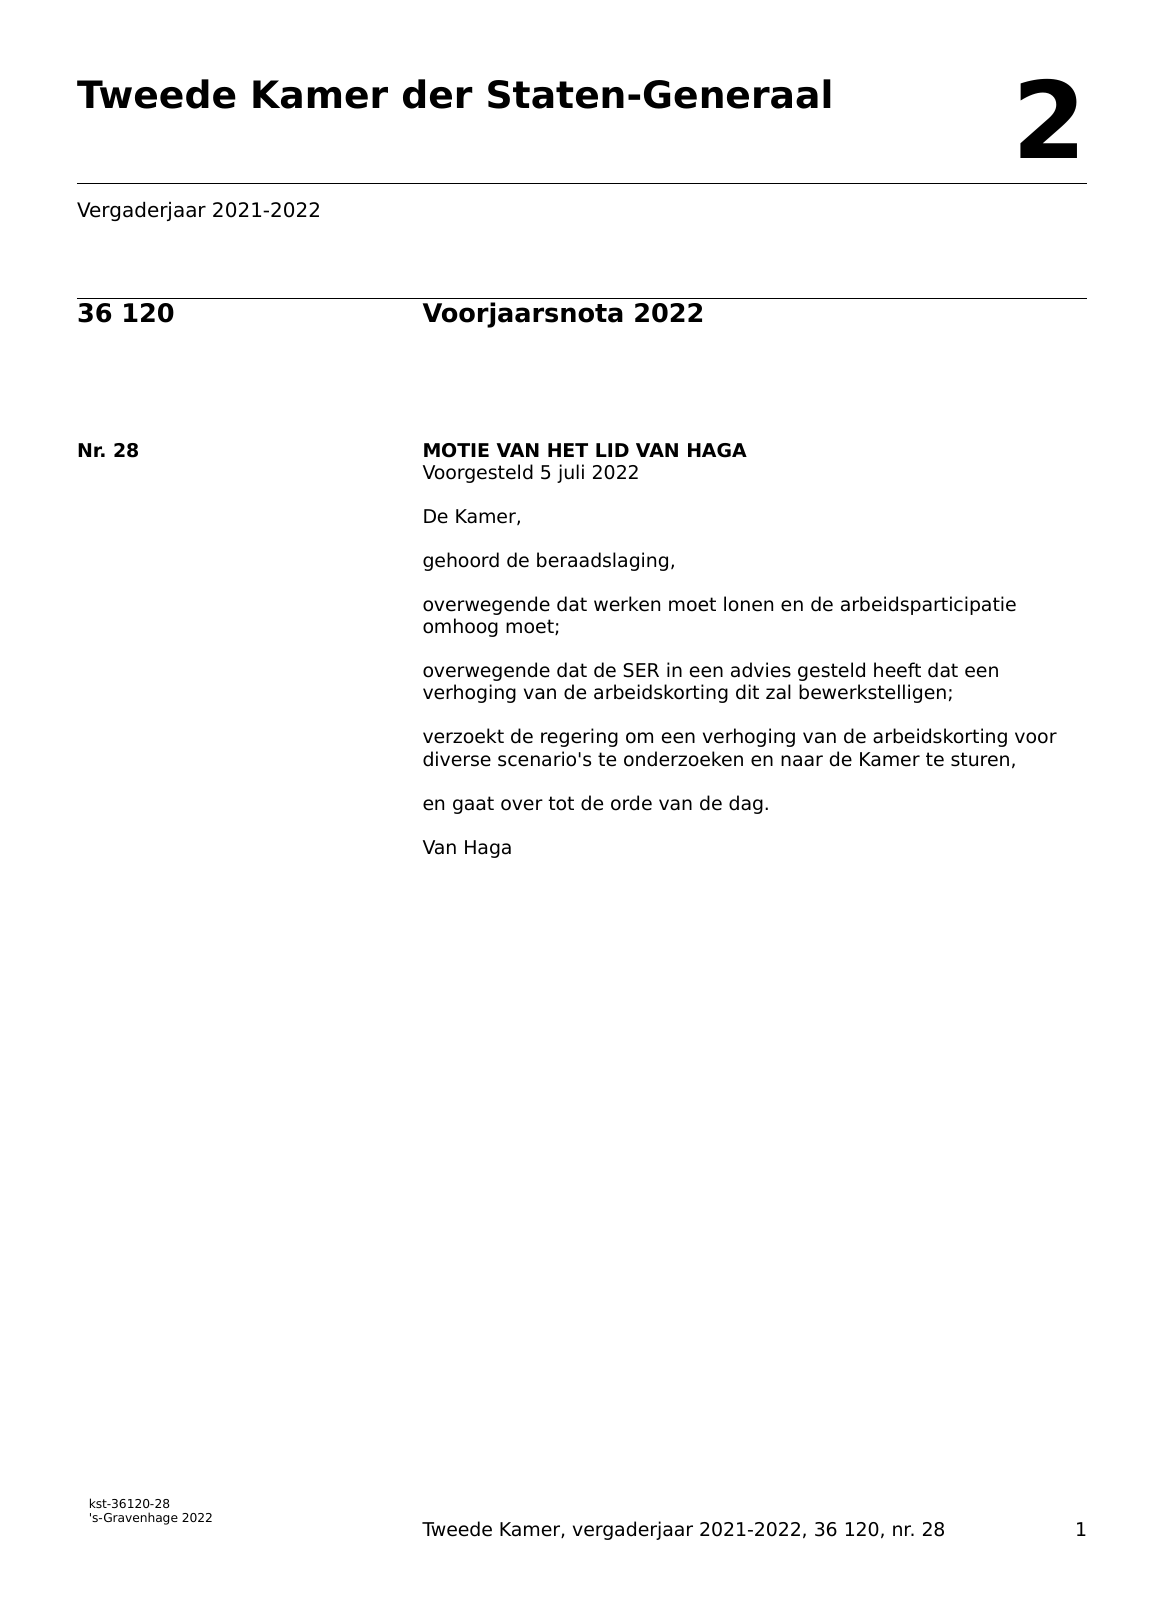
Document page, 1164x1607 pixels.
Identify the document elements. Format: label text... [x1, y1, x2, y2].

text gehoord de beraadslaging, [422, 550, 1087, 572]
table_cell Vergaderjaar 2021-2022 [77, 184, 1087, 298]
text De Kamer, [422, 506, 1087, 528]
text kst-36120-28 [88, 1497, 323, 1511]
text Van Haga [422, 837, 1087, 859]
text 's-Gravenhage 2022 [88, 1511, 323, 1525]
subtitle 36 120 Voorjaarsnota 2022 [77, 299, 1087, 329]
text verzoekt de regering om een verhoging van de arbeidskorting voor diverse scenario's te onderzoeken en naar de Kamer te sturen, [422, 726, 1087, 770]
text en gaat over tot de orde van de dag. [422, 793, 1087, 814]
table_header Tweede Kamer der Staten-Generaal [77, 59, 886, 183]
subtitle Nr. 28 MOTIE VAN HET LID VAN HAGA [77, 440, 1087, 462]
text Voorgesteld 5 juli 2022 [422, 462, 1087, 484]
table_header 2 [886, 59, 1087, 183]
text overwegende dat werken moet lonen en de arbeidsparticipatie omhoog moet; [422, 594, 1087, 638]
text overwegende dat de SER in een advies gesteld heeft dat een verhoging van de arbeidskorting dit zal bewerkstelligen; [422, 660, 1087, 704]
